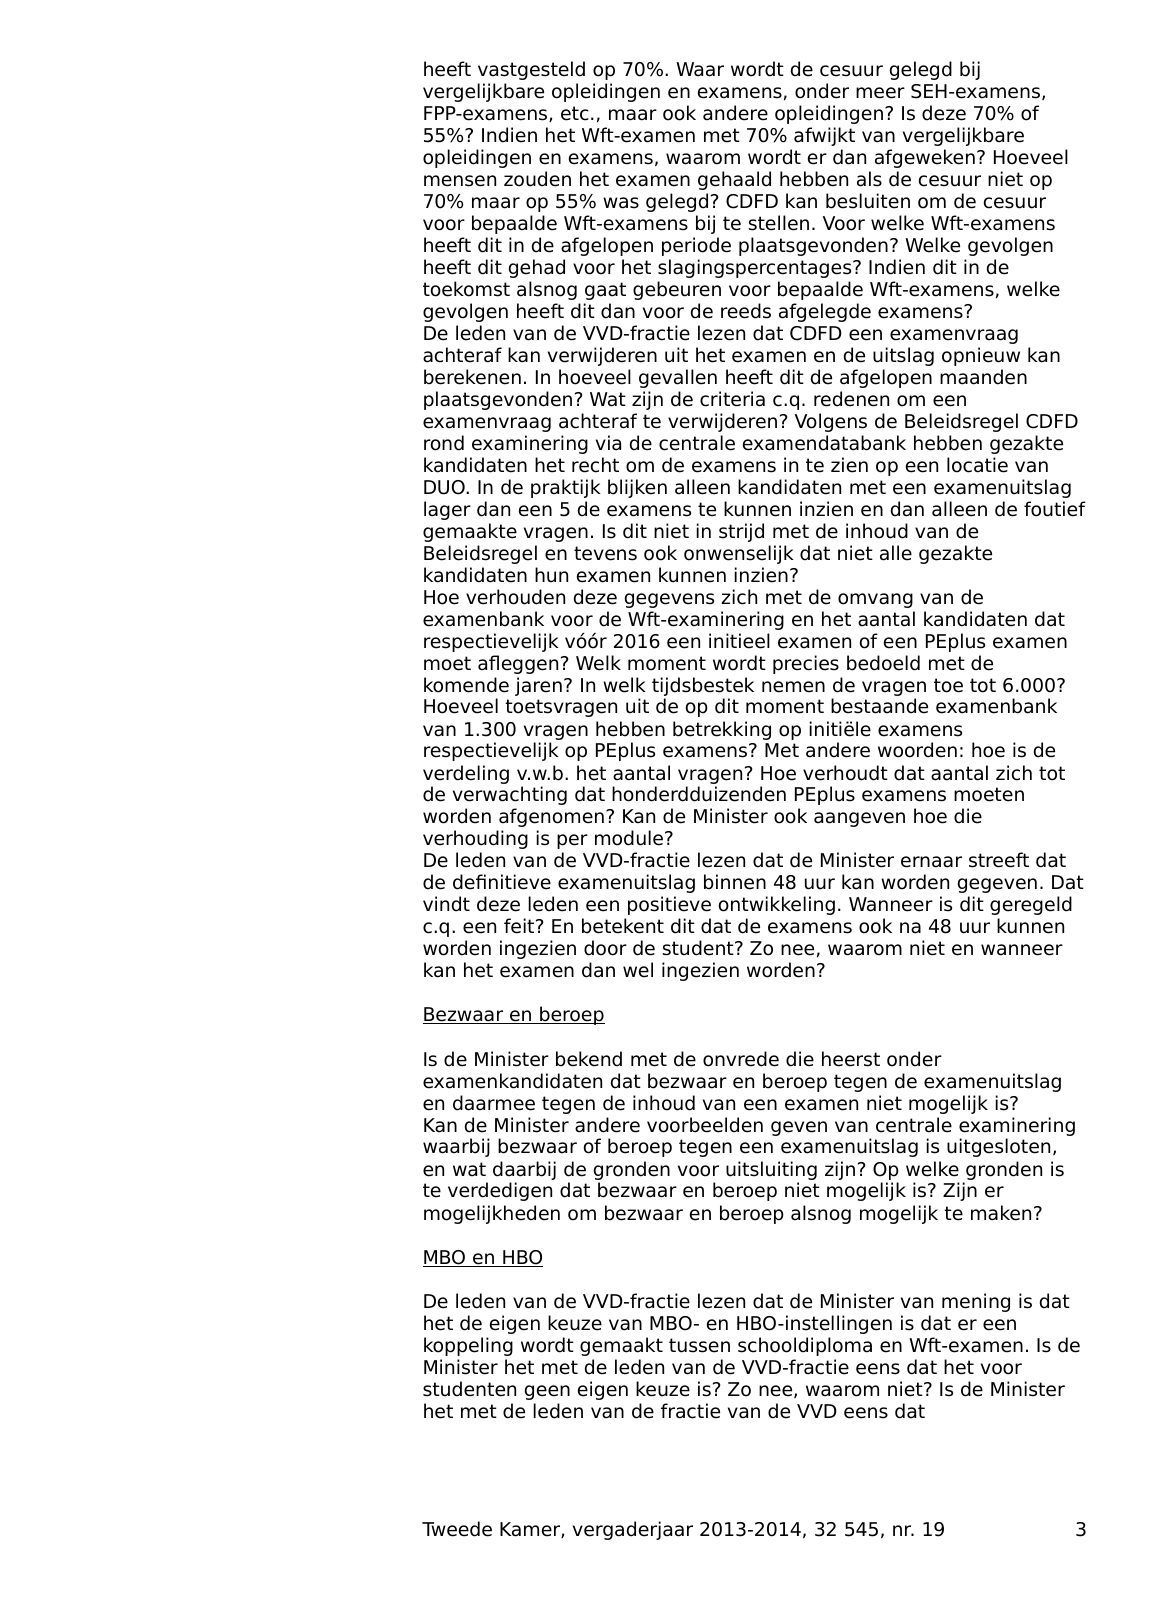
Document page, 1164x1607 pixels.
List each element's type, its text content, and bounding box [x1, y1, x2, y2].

text De leden van de VVD-fractie lezen dat CDFD een examenvraag achteraf kan verwijderen uit het examen en de uitslag opnieuw kan berekenen. In hoeveel gevallen heeft dit de afgelopen maanden plaatsgevonden? Wat zijn de criteria c.q. redenen om een examenvraag achteraf te verwijderen? Volgens de Beleidsregel CDFD rond examinering via de centrale examendatabank hebben gezakte kandidaten het recht om de examens in te zien op een locatie van DUO. In de praktijk blijken alleen kandidaten met een examenuitslag lager dan een 5 de examens te kunnen inzien en dan alleen de foutief gemaakte vragen. Is dit niet in strijd met de inhoud van de Beleidsregel en tevens ook onwenselijk dat niet alle gezakte kandidaten hun examen kunnen inzien? [422, 323, 1087, 587]
subtitle Bezwaar en beroep [422, 1004, 1087, 1026]
text Hoe verhouden deze gegevens zich met de omvang van de examenbank voor de Wft-examinering en het aantal kandidaten dat respectievelijk vóór 2016 een initieel examen of een PEplus examen moet afleggen? Welk moment wordt precies bedoeld met de komende jaren? In welk tijdsbestek nemen de vragen toe tot 6.000? Hoeveel toetsvragen uit de op dit moment bestaande examenbank van 1.300 vragen hebben betrekking op initiële examens respectievelijk op PEplus examens? Met andere woorden: hoe is de verdeling v.w.b. het aantal vragen? Hoe verhoudt dat aantal zich tot de verwachting dat honderdduizenden PEplus examens moeten worden afgenomen? Kan de Minister ook aangeven hoe die verhouding is per module? [422, 587, 1087, 850]
text heeft vastgesteld op 70%. Waar wordt de cesuur gelegd bij vergelijkbare opleidingen en examens, onder meer SEH-examens, FPP-examens, etc., maar ook andere opleidingen? Is deze 70% of 55%? Indien het Wft-examen met 70% afwijkt van vergelijkbare opleidingen en examens, waarom wordt er dan afgeweken? Hoeveel mensen zouden het examen gehaald hebben als de cesuur niet op 70% maar op 55% was gelegd? CDFD kan besluiten om de cesuur voor bepaalde Wft-examens bij te stellen. Voor welke Wft-examens heeft dit in de afgelopen periode plaatsgevonden? Welke gevolgen heeft dit gehad voor het slagingspercentages? Indien dit in de toekomst alsnog gaat gebeuren voor bepaalde Wft-examens, welke gevolgen heeft dit dan voor de reeds afgelegde examens? [422, 59, 1087, 323]
text Kan de Minister andere voorbeelden geven van centrale examinering waarbij bezwaar of beroep tegen een examenuitslag is uitgesloten, en wat daarbij de gronden voor uitsluiting zijn? Op welke gronden is te verdedigen dat bezwaar en beroep niet mogelijk is? Zijn er mogelijkheden om bezwaar en beroep alsnog mogelijk te maken? [422, 1114, 1087, 1224]
text Is de Minister bekend met de onvrede die heerst onder examenkandidaten dat bezwaar en beroep tegen de examenuitslag en daarmee tegen de inhoud van een examen niet mogelijk is? [422, 1048, 1087, 1114]
subtitle MBO en HBO [422, 1247, 1087, 1268]
text De leden van de VVD-fractie lezen dat de Minister ernaar streeft dat de definitieve examenuitslag binnen 48 uur kan worden gegeven. Dat vindt deze leden een positieve ontwikkeling. Wanneer is dit geregeld c.q. een feit? En betekent dit dat de examens ook na 48 uur kunnen worden ingezien door de student? Zo nee, waarom niet en wanneer kan het examen dan wel ingezien worden? [422, 850, 1087, 982]
text De leden van de VVD-fractie lezen dat de Minister van mening is dat het de eigen keuze van MBO- en HBO-instellingen is dat er een koppeling wordt gemaakt tussen schooldiploma en Wft-examen. Is de Minister het met de leden van de VVD-fractie eens dat het voor studenten geen eigen keuze is? Zo nee, waarom niet? Is de Minister het met de leden van de fractie van de VVD eens dat [422, 1291, 1087, 1423]
